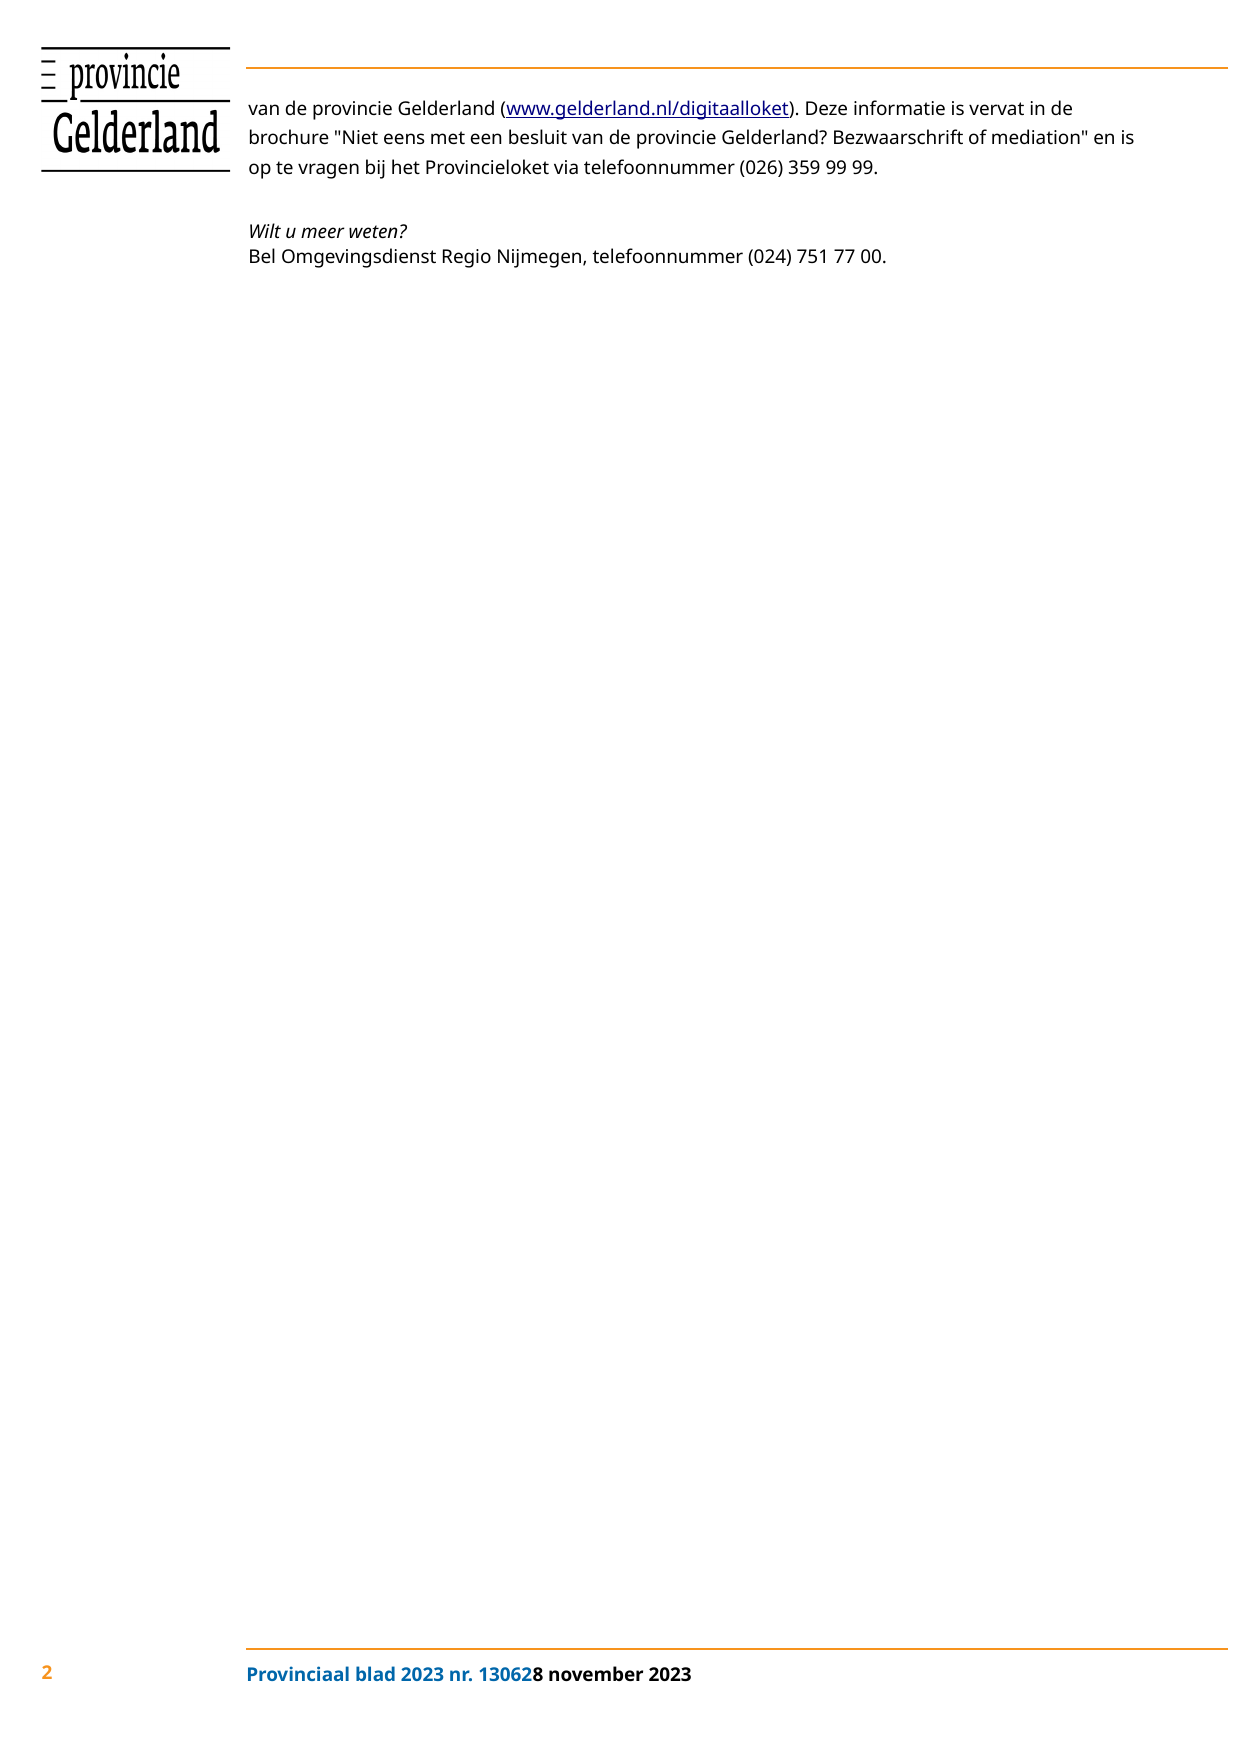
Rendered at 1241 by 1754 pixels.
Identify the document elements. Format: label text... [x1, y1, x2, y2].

text Wilt u meer weten? [248, 218, 1152, 244]
text Bel Omgevingsdienst Regio Nijmegen, telefoonnummer (024) 751 77 00. [248, 244, 1152, 269]
text van de provincie Gelderland (www.gelderland.nl/digitaalloket). Deze informatie is vervat in de brochure "Niet eens met een besluit van de provincie Gelderland? Bezwaarschrift of mediation" en is op te vragen bij het Provincieloket via telefoonnummer (026) 359 99 99. [248, 95, 1152, 180]
picture [41, 47, 231, 172]
